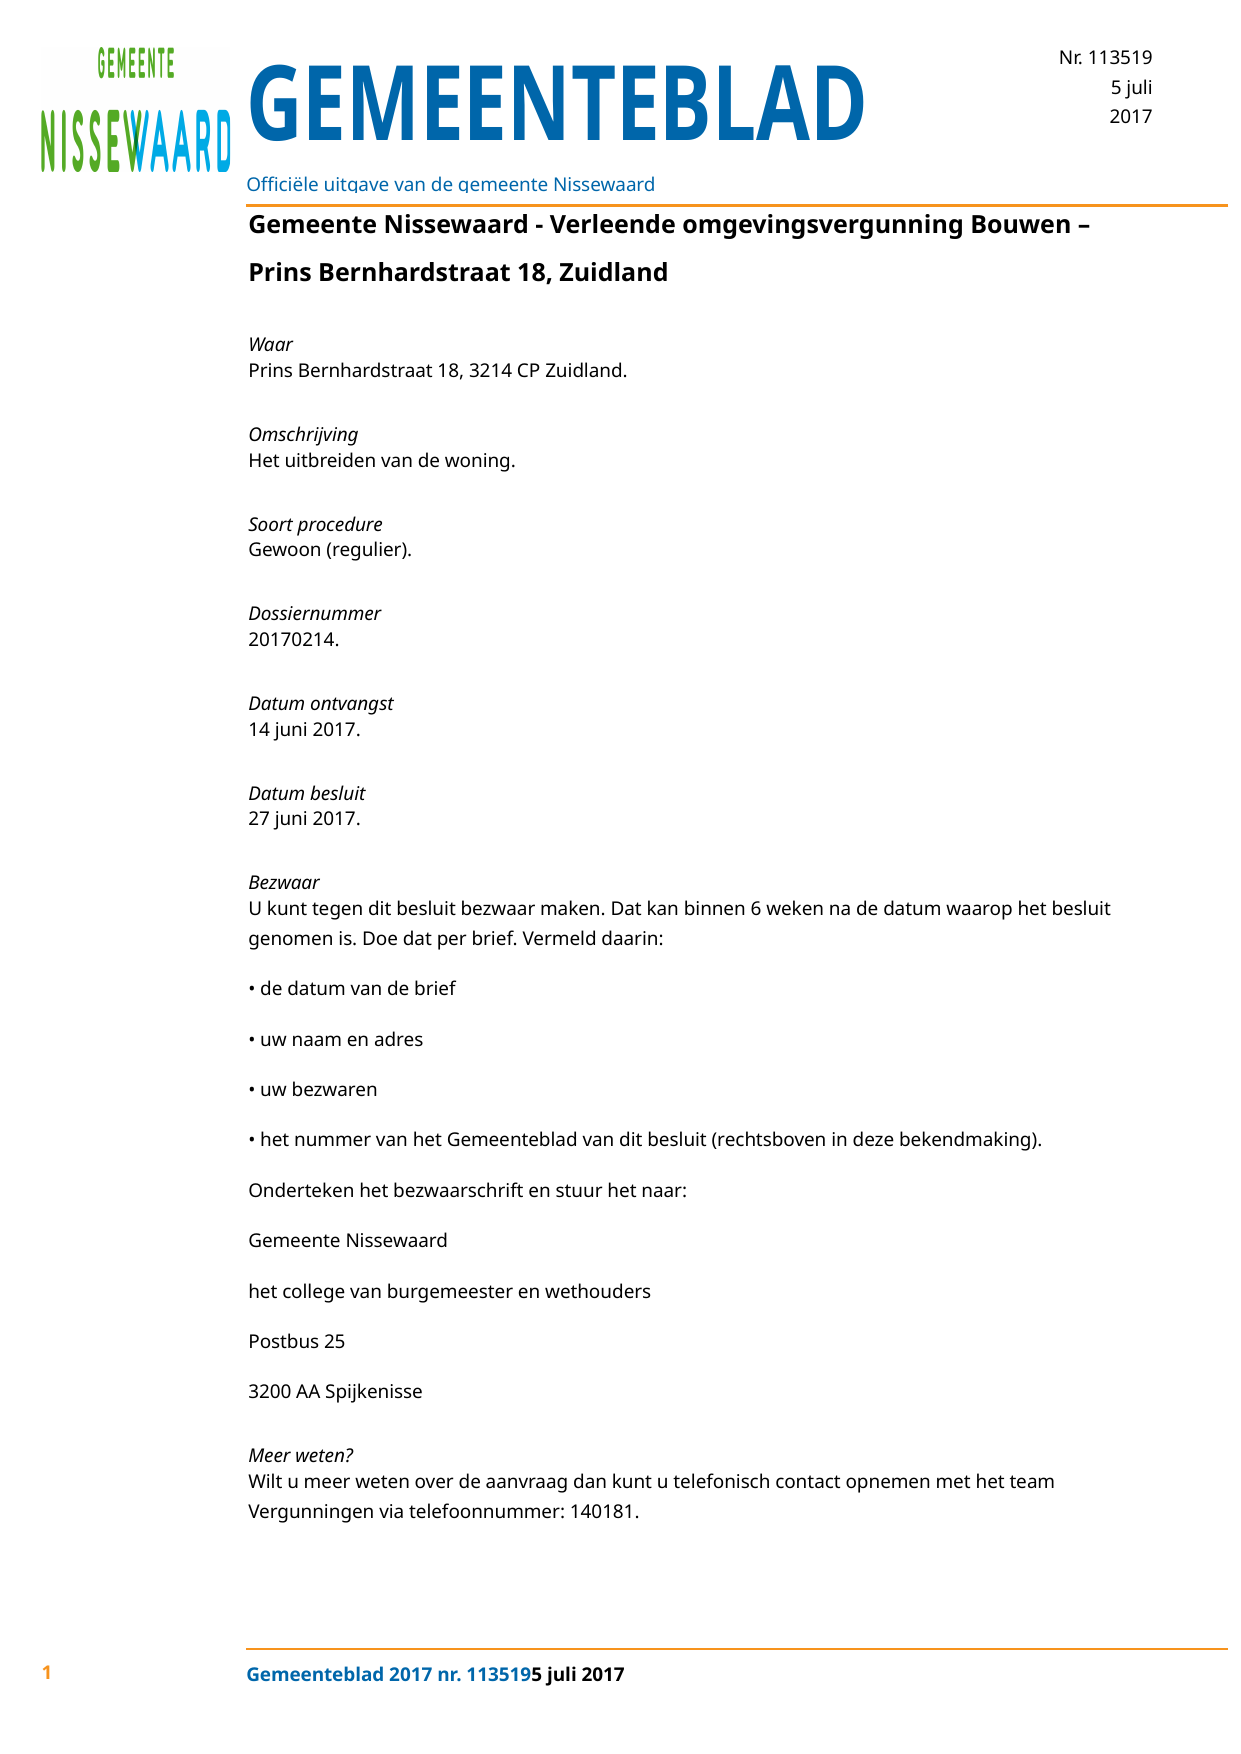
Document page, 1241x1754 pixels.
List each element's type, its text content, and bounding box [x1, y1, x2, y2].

text Gewoon (regulier). [248, 537, 1152, 562]
picture [222, 122, 227, 160]
text 3200 AA Spijkenisse [248, 1379, 1152, 1404]
text 20170214. [248, 626, 1152, 652]
text 14 juni 2017. [248, 716, 1152, 742]
picture [200, 151, 206, 172]
text U kunt tegen dit besluit bezwaar maken. Dat kan binnen 6 weken na de datum waarop het besluit genomen is. Doe dat per brief. Vermeld daarin: [248, 895, 1152, 951]
text Wilt u meer weten over de aanvraag dan kunt u telefonisch contact opnemen met het team Vergunningen via telefoonnummer: 140181. [248, 1468, 1152, 1524]
text • uw naam en adres [248, 1026, 1152, 1051]
text Het uitbreiden van de woning. [248, 447, 1152, 473]
picture [154, 157, 165, 172]
text Waar [248, 331, 1152, 357]
picture [176, 157, 187, 172]
text Soort procedure [248, 511, 1152, 537]
text Gemeente Nissewaard - Verleende omgevingsvergunning Bouwen – Prins Bernhardstraat 18, Zuidland [248, 207, 1152, 288]
text Dossiernummer [248, 601, 1152, 626]
text Omschrijving [248, 421, 1152, 447]
text Meer weten? [248, 1443, 1152, 1468]
text • de datum van de brief [248, 975, 1152, 1001]
text Postbus 25 [248, 1328, 1152, 1354]
text Gemeente Nissewaard [248, 1227, 1152, 1253]
text • het nummer van het Gemeenteblad van dit besluit (rechtsboven in deze bekendmaking). [248, 1127, 1152, 1152]
picture [201, 122, 206, 138]
text 27 juni 2017. [248, 806, 1152, 831]
text Datum ontvangst [248, 690, 1152, 716]
text Prins Bernhardstraat 18, 3214 CP Zuidland. [248, 357, 1152, 383]
text • uw bezwaren [248, 1076, 1152, 1102]
text Bezwaar [248, 869, 1152, 895]
text Datum besluit [248, 780, 1152, 806]
picture [41, 47, 231, 172]
text Onderteken het bezwaarschrift en stuur het naar: [248, 1177, 1152, 1203]
text het college van burgemeester en wethouders [248, 1278, 1152, 1303]
